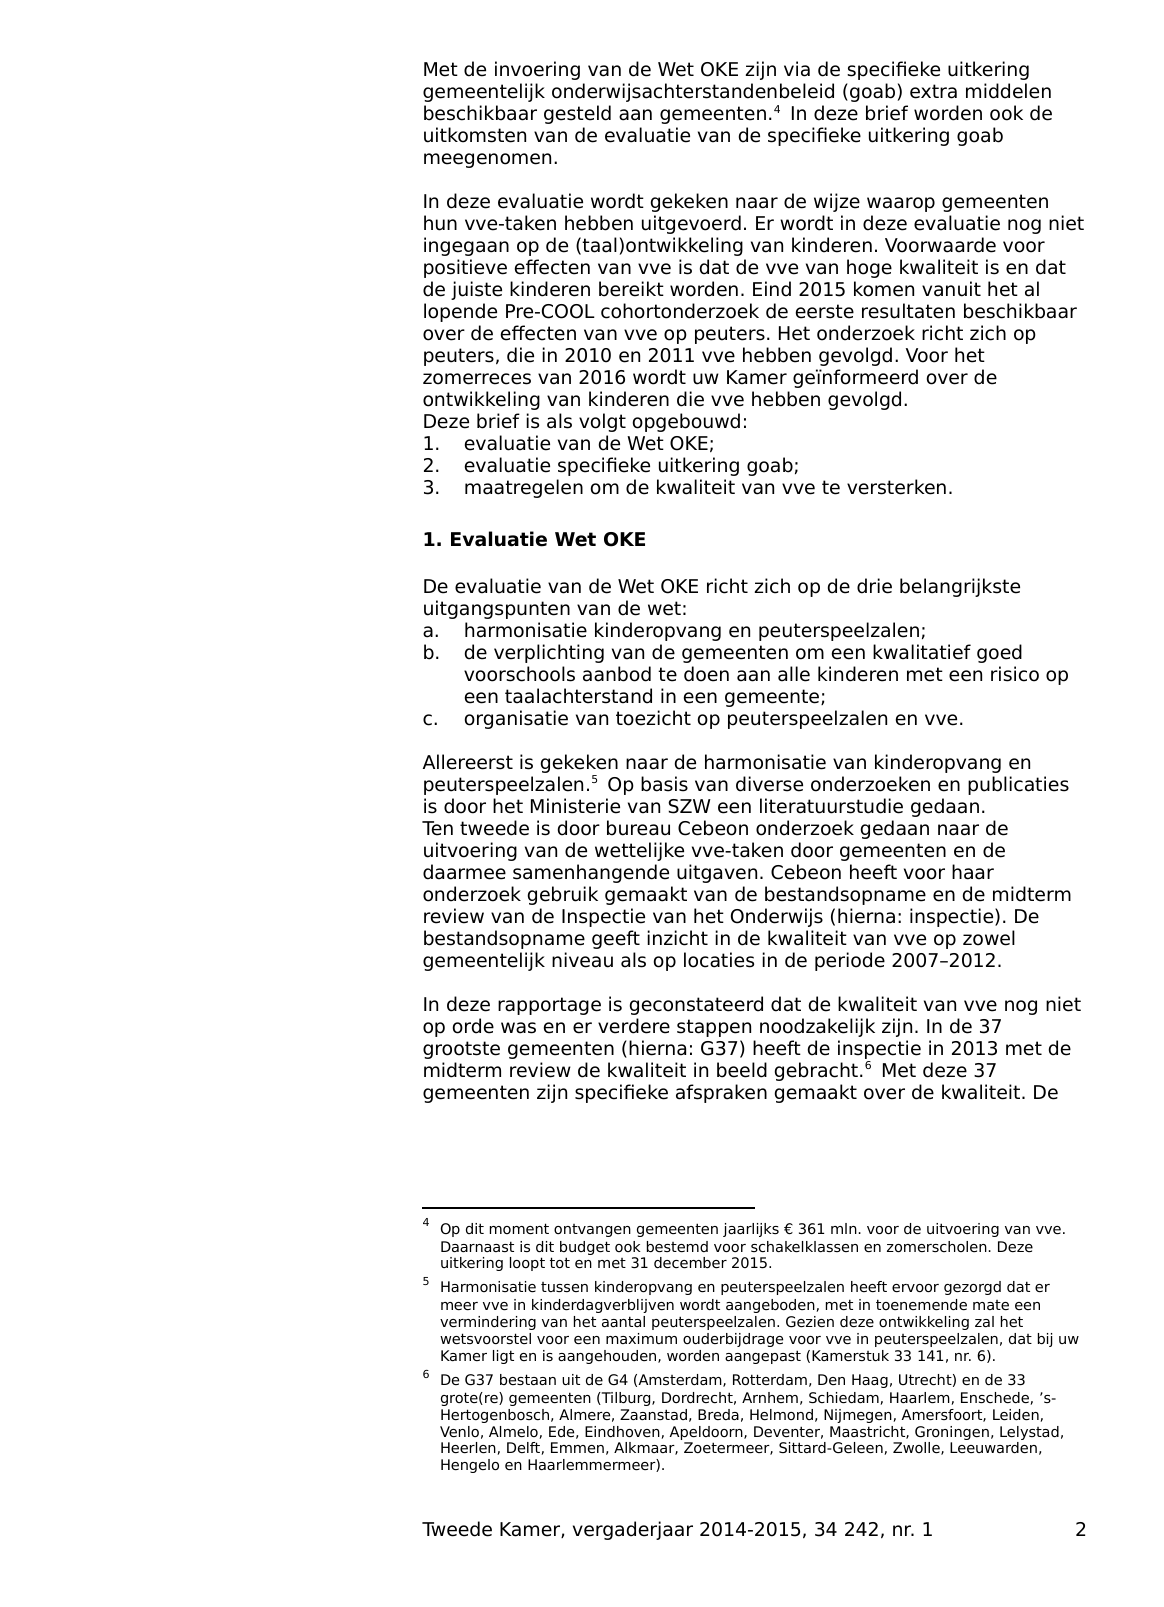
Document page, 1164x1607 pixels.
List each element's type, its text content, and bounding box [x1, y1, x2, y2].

text In deze rapportage is geconstateerd dat de kwaliteit van vve nog niet op orde was en er verdere stappen noodzakelijk zijn. In de 37 grootste gemeenten (hierna: G37) heeft de inspectie in 2013 met de midterm review de kwaliteit in beeld gebracht. Met deze 37 gemeenten zijn specifieke afspraken gemaakt over de kwaliteit. De [422, 994, 1087, 1104]
subtitle 1. Evaluatie Wet OKE [422, 529, 1087, 551]
text Allereerst is gekeken naar de harmonisatie van kinderopvang en peuterspeelzalen. Op basis van diverse onderzoeken en publicaties is door het Ministerie van SZW een literatuurstudie gedaan. [422, 752, 1087, 818]
text Harmonisatie tussen kinderopvang en peuterspeelzalen heeft ervoor gezorgd dat er meer vve in kinderdagverblijven wordt aangeboden, met in toenemende mate een vermindering van het aantal peuterspeelzalen. Gezien deze ontwikkeling zal het wetsvoorstel voor een maximum ouderbijdrage voor vve in peuterspeelzalen, dat bij uw Kamer ligt en is aangehouden, worden aangepast (Kamerstuk 33 141, nr. 6). [422, 1275, 1087, 1365]
text c. organisatie van toezicht op peuterspeelzalen en vve. [422, 708, 1087, 730]
text De evaluatie van de Wet OKE richt zich op de drie belangrijkste uitgangspunten van de wet: [422, 576, 1087, 620]
text 2. evaluatie specifieke uitkering goab; [422, 455, 1087, 477]
text Ten tweede is door bureau Cebeon onderzoek gedaan naar de uitvoering van de wettelijke vve-taken door gemeenten en de daarmee samenhangende uitgaven. Cebeon heeft voor haar onderzoek gebruik gemaakt van de bestandsopname en de midterm review van de Inspectie van het Onderwijs (hierna: inspectie). De bestandsopname geeft inzicht in de kwaliteit van vve op zowel gemeentelijk niveau als op locaties in de periode 2007–2012. [422, 818, 1087, 972]
text b. de verplichting van de gemeenten om een kwalitatief goed voorschools aanbod te doen aan alle kinderen met een risico op een taalachterstand in een gemeente; [422, 642, 1087, 708]
text Op dit moment ontvangen gemeenten jaarlijks € 361 mln. voor de uitvoering van vve. Daarnaast is dit budget ook bestemd voor schakelklassen en zomerscholen. Deze uitkering loopt tot en met 31 december 2015. [422, 1217, 1087, 1272]
text In deze evaluatie wordt gekeken naar de wijze waarop gemeenten hun vve-taken hebben uitgevoerd. Er wordt in deze evaluatie nog niet ingegaan op de (taal)ontwikkeling van kinderen. Voorwaarde voor positieve effecten van vve is dat de vve van hoge kwaliteit is en dat de juiste kinderen bereikt worden. Eind 2015 komen vanuit het al lopende Pre-COOL cohortonderzoek de eerste resultaten beschikbaar over de effecten van vve op peuters. Het onderzoek richt zich op peuters, die in 2010 en 2011 vve hebben gevolgd. Voor het zomerreces van 2016 wordt uw Kamer geïnformeerd over de ontwikkeling van kinderen die vve hebben gevolgd. [422, 191, 1087, 411]
text 3. maatregelen om de kwaliteit van vve te versterken. [422, 477, 1087, 499]
text a. harmonisatie kinderopvang en peuterspeelzalen; [422, 620, 1087, 642]
text De G37 bestaan uit de G4 (Amsterdam, Rotterdam, Den Haag, Utrecht) en de 33 grote(re) gemeenten (Tilburg, Dordrecht, Arnhem, Schiedam, Haarlem, Enschede, ’s-Hertogenbosch, Almere, Zaanstad, Breda, Helmond, Nijmegen, Amersfoort, Leiden, Venlo, Almelo, Ede, Eindhoven, Apeldoorn, Deventer, Maastricht, Groningen, Lelystad, Heerlen, Delft, Emmen, Alkmaar, Zoetermeer, Sittard-Geleen, Zwolle, Leeuwarden, Hengelo en Haarlemmermeer). [422, 1368, 1087, 1474]
text 1. evaluatie van de Wet OKE; [422, 433, 1087, 455]
text Met de invoering van de Wet OKE zijn via de specifieke uitkering gemeentelijk onderwijsachterstandenbeleid (goab) extra middelen beschikbaar gesteld aan gemeenten. In deze brief worden ook de uitkomsten van de evaluatie van de specifieke uitkering goab meegenomen. [422, 59, 1087, 169]
text Deze brief is als volgt opgebouwd: [422, 411, 1087, 433]
